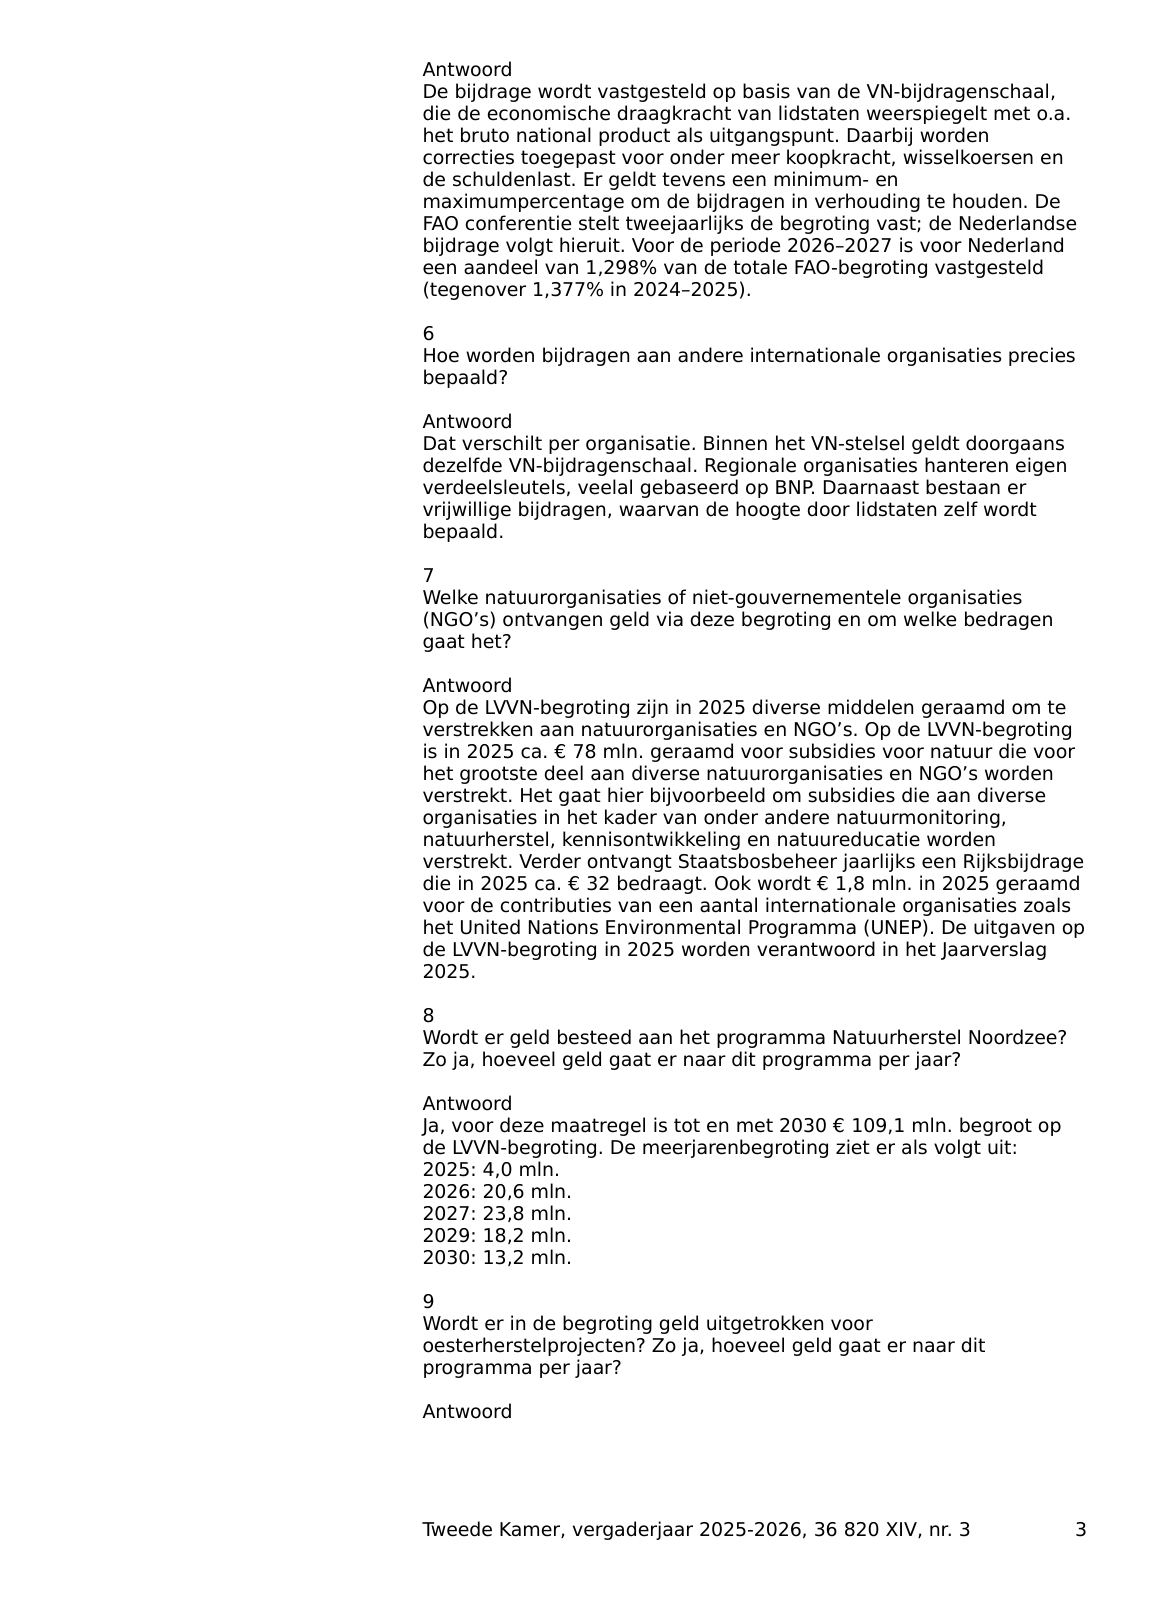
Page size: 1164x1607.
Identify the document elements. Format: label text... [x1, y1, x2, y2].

text 6 [422, 323, 1087, 345]
text Wordt er geld besteed aan het programma Natuurherstel Noordzee? Zo ja, hoeveel geld gaat er naar dit programma per jaar? [422, 1027, 1087, 1071]
text 8 [422, 1005, 1087, 1027]
text Welke natuurorganisaties of niet-gouvernementele organisaties (NGO’s) ontvangen geld via deze begroting en om welke bedragen gaat het? [422, 587, 1087, 653]
text Antwoord [422, 59, 1087, 81]
text 9 [422, 1291, 1087, 1313]
text Antwoord [422, 411, 1087, 433]
text Wordt er in de begroting geld uitgetrokken voor oesterherstelprojecten? Zo ja, hoeveel geld gaat er naar dit programma per jaar? [422, 1313, 1087, 1379]
text 2030: 13,2 mln. [422, 1247, 1087, 1269]
text Antwoord [422, 675, 1087, 697]
text Antwoord [422, 1093, 1087, 1115]
text 2029: 18,2 mln. [422, 1225, 1087, 1247]
text Ja, voor deze maatregel is tot en met 2030 € 109,1 mln. begroot op de LVVN-begroting. De meerjarenbegroting ziet er als volgt uit: [422, 1115, 1087, 1159]
text 7 [422, 565, 1087, 587]
text 2025: 4,0 mln. [422, 1159, 1087, 1181]
text Antwoord [422, 1401, 1087, 1423]
text 2026: 20,6 mln. [422, 1181, 1087, 1203]
text De bijdrage wordt vastgesteld op basis van de VN-bijdragenschaal, die de economische draagkracht van lidstaten weerspiegelt met o.a. het bruto national product als uitgangspunt. Daarbij worden correcties toegepast voor onder meer koopkracht, wisselkoersen en de schuldenlast. Er geldt tevens een minimum- en maximumpercentage om de bijdragen in verhouding te houden. De FAO conferentie stelt tweejaarlijks de begroting vast; de Nederlandse bijdrage volgt hieruit. Voor de periode 2026–2027 is voor Nederland een aandeel van 1,298% van de totale FAO-begroting vastgesteld (tegenover 1,377% in 2024–2025). [422, 81, 1087, 301]
text Hoe worden bijdragen aan andere internationale organisaties precies bepaald? [422, 345, 1087, 389]
text 2027: 23,8 mln. [422, 1203, 1087, 1225]
text Dat verschilt per organisatie. Binnen het VN-stelsel geldt doorgaans dezelfde VN-bijdragenschaal. Regionale organisaties hanteren eigen verdeelsleutels, veelal gebaseerd op BNP. Daarnaast bestaan er vrijwillige bijdragen, waarvan de hoogte door lidstaten zelf wordt bepaald. [422, 433, 1087, 543]
text Op de LVVN-begroting zijn in 2025 diverse middelen geraamd om te verstrekken aan natuurorganisaties en NGO’s. Op de LVVN-begroting is in 2025 ca. € 78 mln. geraamd voor subsidies voor natuur die voor het grootste deel aan diverse natuurorganisaties en NGO’s worden verstrekt. Het gaat hier bijvoorbeeld om subsidies die aan diverse organisaties in het kader van onder andere natuurmonitoring, natuurherstel, kennisontwikkeling en natuureducatie worden verstrekt. Verder ontvangt Staatsbosbeheer jaarlijks een Rijksbijdrage die in 2025 ca. € 32 bedraagt. Ook wordt € 1,8 mln. in 2025 geraamd voor de contributies van een aantal internationale organisaties zoals het United Nations Environmental Programma (UNEP). De uitgaven op de LVVN-begroting in 2025 worden verantwoord in het Jaarverslag 2025. [422, 697, 1087, 983]
